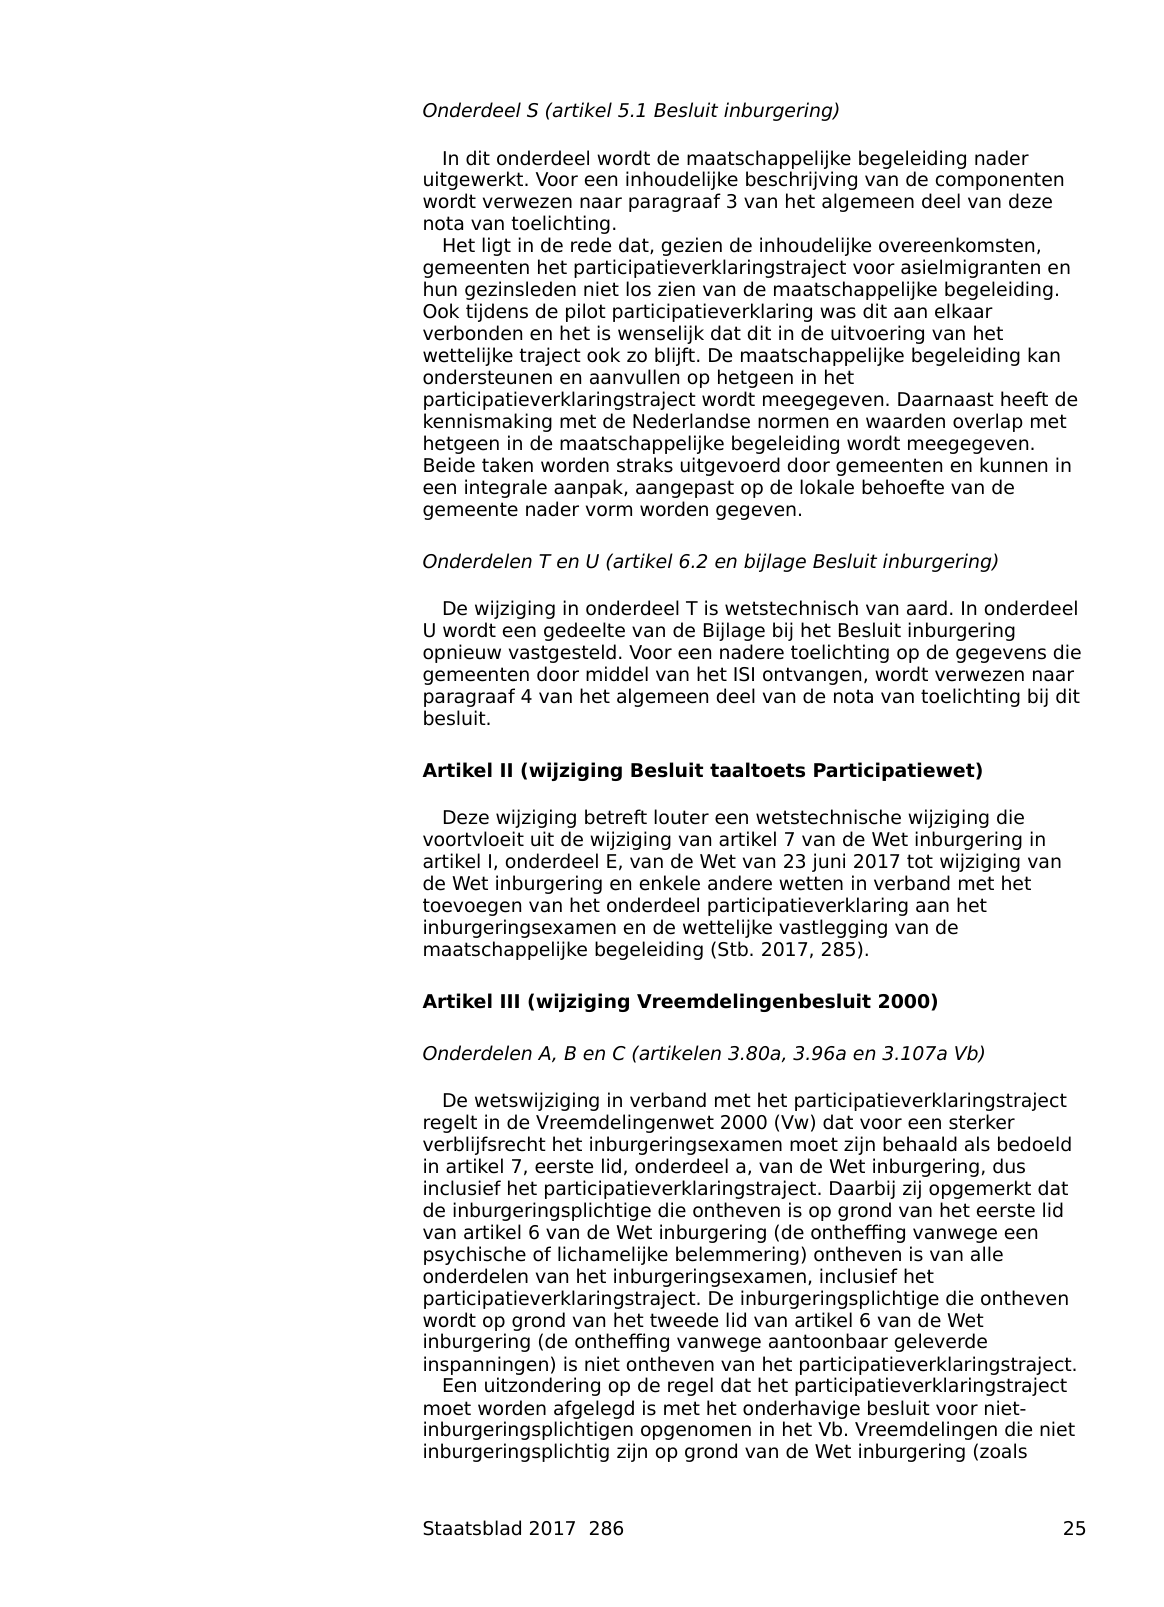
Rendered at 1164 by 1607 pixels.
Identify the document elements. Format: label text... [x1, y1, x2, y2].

text De wetswijziging in verband met het participatieverklaringstraject regelt in de Vreemdelingenwet 2000 (Vw) dat voor een sterker verblijfsrecht het inburgeringsexamen moet zijn behaald als bedoeld in artikel 7, eerste lid, onderdeel a, van de Wet inburgering, dus inclusief het participatieverklaringstraject. Daarbij zij opgemerkt dat de inburgeringsplichtige die ontheven is op grond van het eerste lid van artikel 6 van de Wet inburgering (de ontheffing vanwege een psychische of lichamelijke belemmering) ontheven is van alle onderdelen van het inburgeringsexamen, inclusief het participatieverklaringstraject. De inburgeringsplichtige die ontheven wordt op grond van het tweede lid van artikel 6 van de Wet inburgering (de ontheffing vanwege aantoonbaar geleverde inspanningen) is niet ontheven van het participatieverklaringstraject. [422, 1090, 1087, 1375]
subtitle Onderdeel S (artikel 5.1 Besluit inburgering) [422, 100, 1087, 122]
text Het ligt in de rede dat, gezien de inhoudelijke overeenkomsten, gemeenten het participatieverklaringstraject voor asielmigranten en hun gezinsleden niet los zien van de maatschappelijke begeleiding. Ook tijdens de pilot participatieverklaring was dit aan elkaar verbonden en het is wenselijk dat dit in de uitvoering van het wettelijke traject ook zo blijft. De maatschappelijke begeleiding kan ondersteunen en aanvullen op hetgeen in het participatieverklaringstraject wordt meegegeven. Daarnaast heeft de kennismaking met de Nederlandse normen en waarden overlap met hetgeen in de maatschappelijke begeleiding wordt meegegeven. Beide taken worden straks uitgevoerd door gemeenten en kunnen in een integrale aanpak, aangepast op de lokale behoefte van de gemeente nader vorm worden gegeven. [422, 235, 1087, 521]
subtitle Artikel II (wijziging Besluit taaltoets Participatiewet) [422, 760, 1087, 782]
text Een uitzondering op de regel dat het participatieverklaringstraject moet worden afgelegd is met het onderhavige besluit voor niet-inburgeringsplichtigen opgenomen in het Vb. Vreemdelingen die niet inburgeringsplichtig zijn op grond van de Wet inburgering (zoals [422, 1375, 1087, 1463]
text De wijziging in onderdeel T is wetstechnisch van aard. In onderdeel U wordt een gedeelte van de Bijlage bij het Besluit inburgering opnieuw vastgesteld. Voor een nadere toelichting op de gegevens die gemeenten door middel van het ISI ontvangen, wordt verwezen naar paragraaf 4 van het algemeen deel van de nota van toelichting bij dit besluit. [422, 598, 1087, 730]
subtitle Onderdelen A, B en C (artikelen 3.80a, 3.96a en 3.107a Vb) [422, 1043, 1087, 1065]
text Deze wijziging betreft louter een wetstechnische wijziging die voortvloeit uit de wijziging van artikel 7 van de Wet inburgering in artikel I, onderdeel E, van de Wet van 23 juni 2017 tot wijziging van de Wet inburgering en enkele andere wetten in verband met het toevoegen van het onderdeel participatieverklaring aan het inburgeringsexamen en de wettelijke vastlegging van de maatschappelijke begeleiding (Stb. 2017, 285). [422, 807, 1087, 961]
text In dit onderdeel wordt de maatschappelijke begeleiding nader uitgewerkt. Voor een inhoudelijke beschrijving van de componenten wordt verwezen naar paragraaf 3 van het algemeen deel van deze nota van toelichting. [422, 147, 1087, 235]
subtitle Onderdelen T en U (artikel 6.2 en bijlage Besluit inburgering) [422, 551, 1087, 573]
subtitle Artikel III (wijziging Vreemdelingenbesluit 2000) [422, 991, 1087, 1013]
